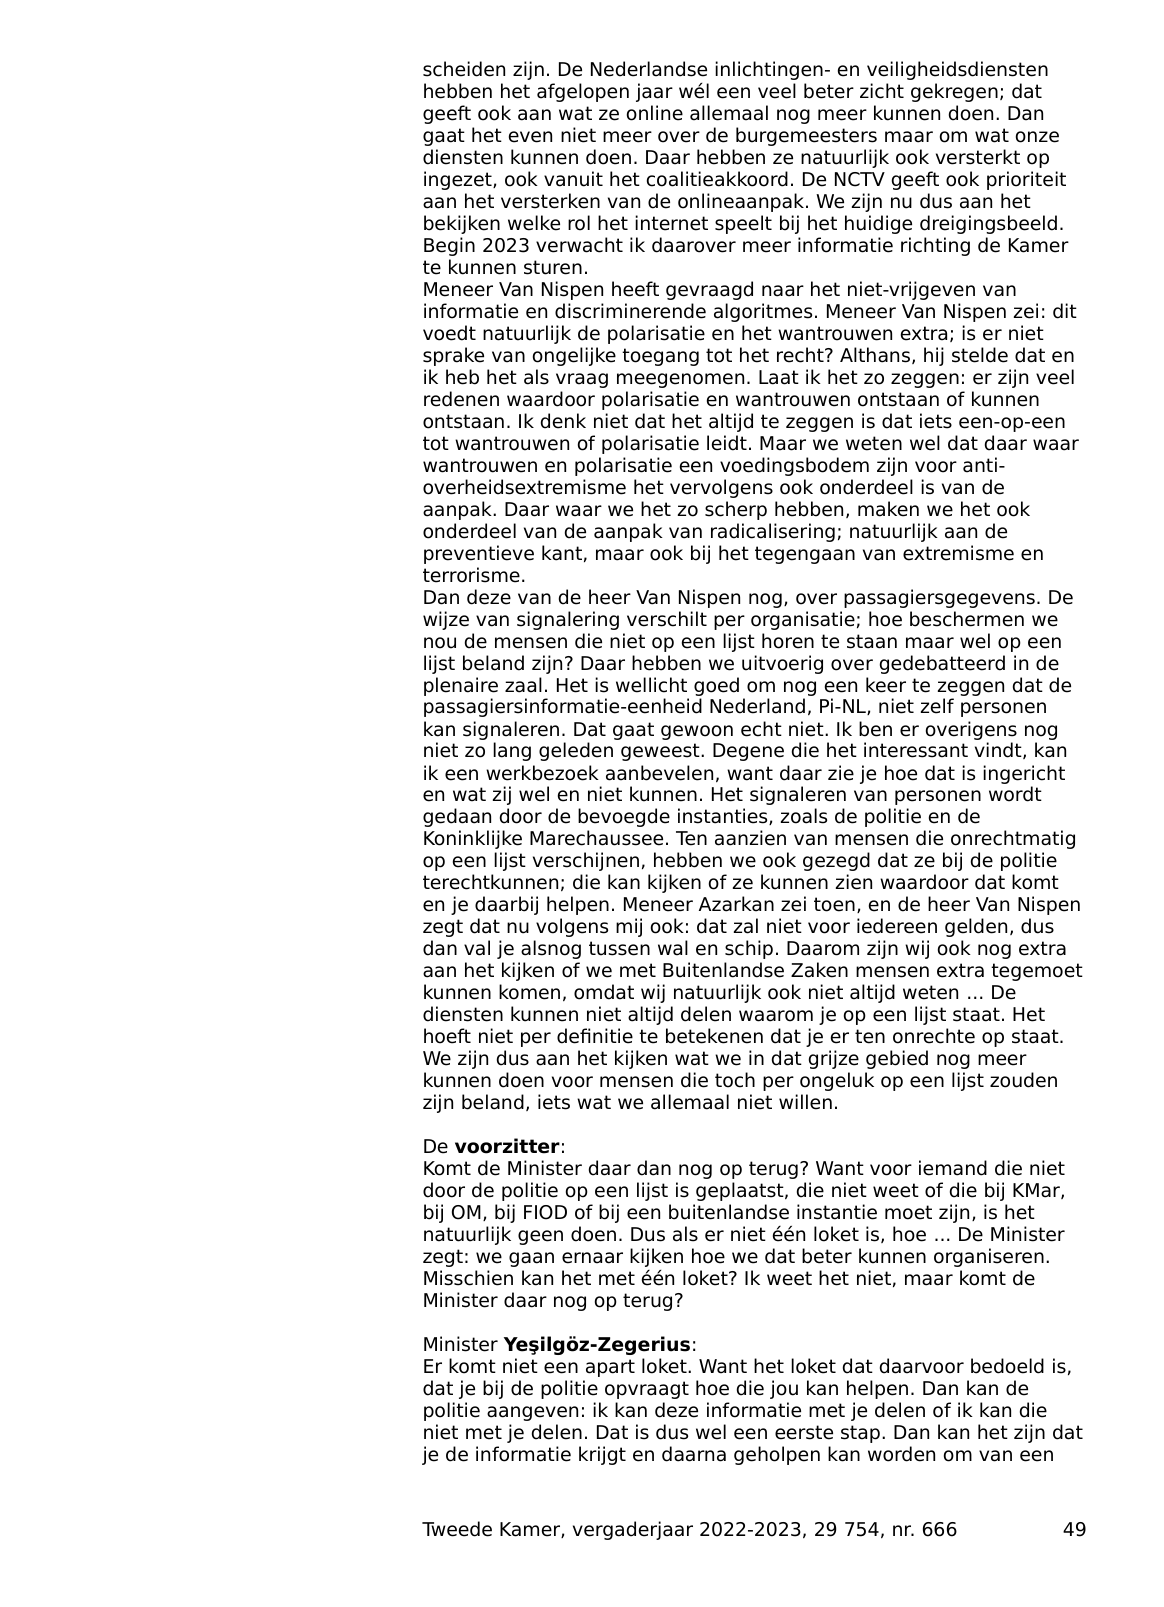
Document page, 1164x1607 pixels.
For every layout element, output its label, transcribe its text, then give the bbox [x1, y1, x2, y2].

text Er komt niet een apart loket. Want het loket dat daarvoor bedoeld is, dat je bij de politie opvraagt hoe die jou kan helpen. Dan kan de politie aangeven: ik kan deze informatie met je delen of ik kan die niet met je delen. Dat is dus wel een eerste stap. Dan kan het zijn dat je de informatie krijgt en daarna geholpen kan worden om van een [422, 1356, 1087, 1466]
text Meneer Van Nispen heeft gevraagd naar het niet-vrijgeven van informatie en discriminerende algoritmes. Meneer Van Nispen zei: dit voedt natuurlijk de polarisatie en het wantrouwen extra; is er niet sprake van ongelijke toegang tot het recht? Althans, hij stelde dat en ik heb het als vraag meegenomen. Laat ik het zo zeggen: er zijn veel redenen waardoor polarisatie en wantrouwen ontstaan of kunnen ontstaan. Ik denk niet dat het altijd te zeggen is dat iets een-op-een tot wantrouwen of polarisatie leidt. Maar we weten wel dat daar waar wantrouwen en polarisatie een voedingsbodem zijn voor anti-overheidsextremisme het vervolgens ook onderdeel is van de aanpak. Daar waar we het zo scherp hebben, maken we het ook onderdeel van de aanpak van radicalisering; natuurlijk aan de preventieve kant, maar ook bij het tegengaan van extremisme en terrorisme. [422, 279, 1087, 587]
text Dan deze van de heer Van Nispen nog, over passagiersgegevens. De wijze van signalering verschilt per organisatie; hoe beschermen we nou de mensen die niet op een lijst horen te staan maar wel op een lijst beland zijn? Daar hebben we uitvoerig over gedebatteerd in de plenaire zaal. Het is wellicht goed om nog een keer te zeggen dat de passagiersinformatie-eenheid Nederland, Pi-NL, niet zelf personen kan signaleren. Dat gaat gewoon echt niet. Ik ben er overigens nog niet zo lang geleden geweest. Degene die het interessant vindt, kan ik een werkbezoek aanbevelen, want daar zie je hoe dat is ingericht en wat zij wel en niet kunnen. Het signaleren van personen wordt gedaan door de bevoegde instanties, zoals de politie en de Koninklijke Marechaussee. Ten aanzien van mensen die onrechtmatig op een lijst verschijnen, hebben we ook gezegd dat ze bij de politie terechtkunnen; die kan kijken of ze kunnen zien waardoor dat komt en je daarbij helpen. Meneer Azarkan zei toen, en de heer Van Nispen zegt dat nu volgens mij ook: dat zal niet voor iedereen gelden, dus dan val je alsnog tussen wal en schip. Daarom zijn wij ook nog extra aan het kijken of we met Buitenlandse Zaken mensen extra tegemoet kunnen komen, omdat wij natuurlijk ook niet altijd weten ... De diensten kunnen niet altijd delen waarom je op een lijst staat. Het hoeft niet per definitie te betekenen dat je er ten onrechte op staat. We zijn dus aan het kijken wat we in dat grijze gebied nog meer kunnen doen voor mensen die toch per ongeluk op een lijst zouden zijn beland, iets wat we allemaal niet willen. [422, 587, 1087, 1114]
text De voorzitter: [422, 1136, 1087, 1158]
text Komt de Minister daar dan nog op terug? Want voor iemand die niet door de politie op een lijst is geplaatst, die niet weet of die bij KMar, bij OM, bij FIOD of bij een buitenlandse instantie moet zijn, is het natuurlijk geen doen. Dus als er niet één loket is, hoe ... De Minister zegt: we gaan ernaar kijken hoe we dat beter kunnen organiseren. Misschien kan het met één loket? Ik weet het niet, maar komt de Minister daar nog op terug? [422, 1158, 1087, 1312]
text scheiden zijn. De Nederlandse inlichtingen- en veiligheidsdiensten hebben het afgelopen jaar wél een veel beter zicht gekregen; dat geeft ook aan wat ze online allemaal nog meer kunnen doen. Dan gaat het even niet meer over de burgemeesters maar om wat onze diensten kunnen doen. Daar hebben ze natuurlijk ook versterkt op ingezet, ook vanuit het coalitieakkoord. De NCTV geeft ook prioriteit aan het versterken van de onlineaanpak. We zijn nu dus aan het bekijken welke rol het internet speelt bij het huidige dreigingsbeeld. Begin 2023 verwacht ik daarover meer informatie richting de Kamer te kunnen sturen. [422, 59, 1087, 279]
text Minister Yeşilgöz-Zegerius: [422, 1334, 1087, 1356]
